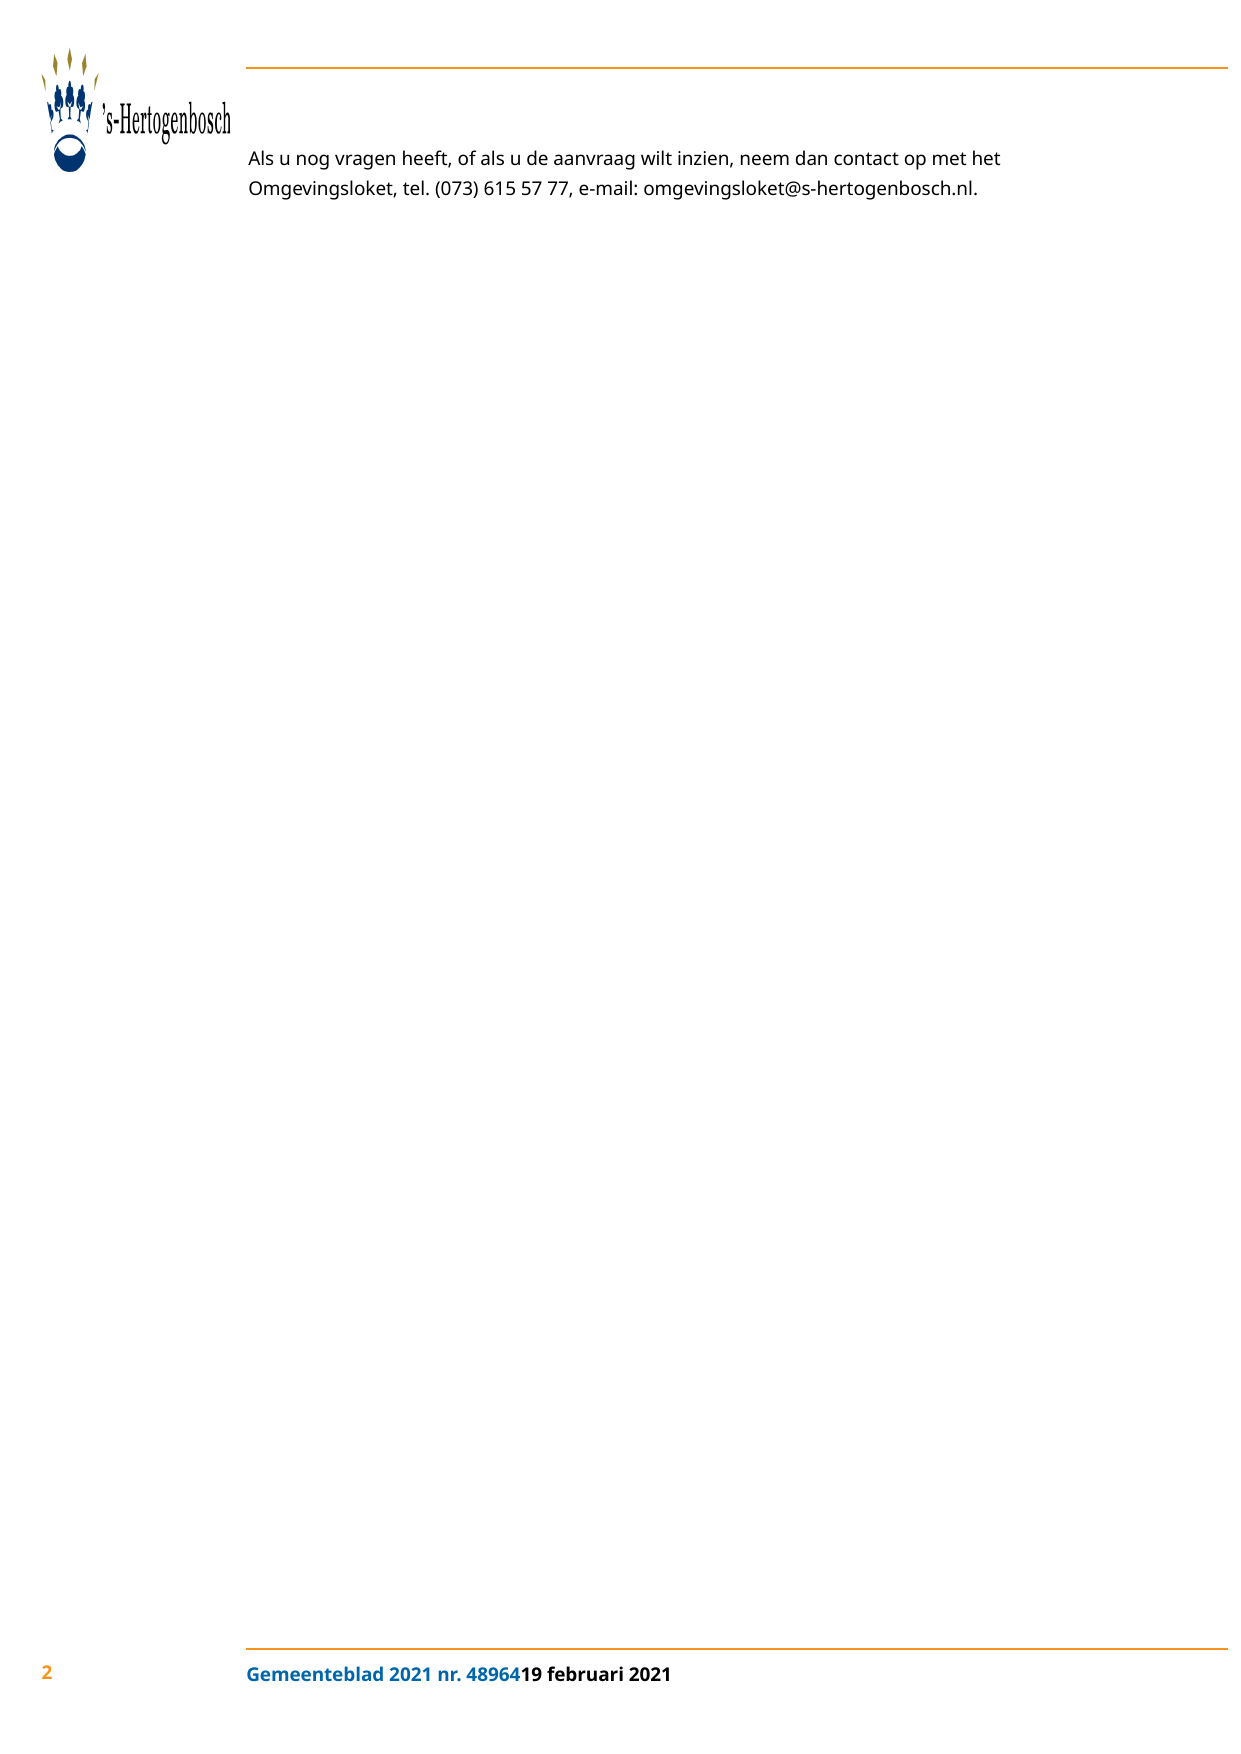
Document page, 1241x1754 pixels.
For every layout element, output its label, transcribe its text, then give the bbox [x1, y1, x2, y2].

text Als u nog vragen heeft, of als u de aanvraag wilt inzien, neem dan contact op met het Omgevingsloket, tel. (073) 615 57 77, e-mail: omgevingsloket@s-hertogenbosch.nl. [248, 145, 1152, 201]
picture [41, 47, 231, 172]
